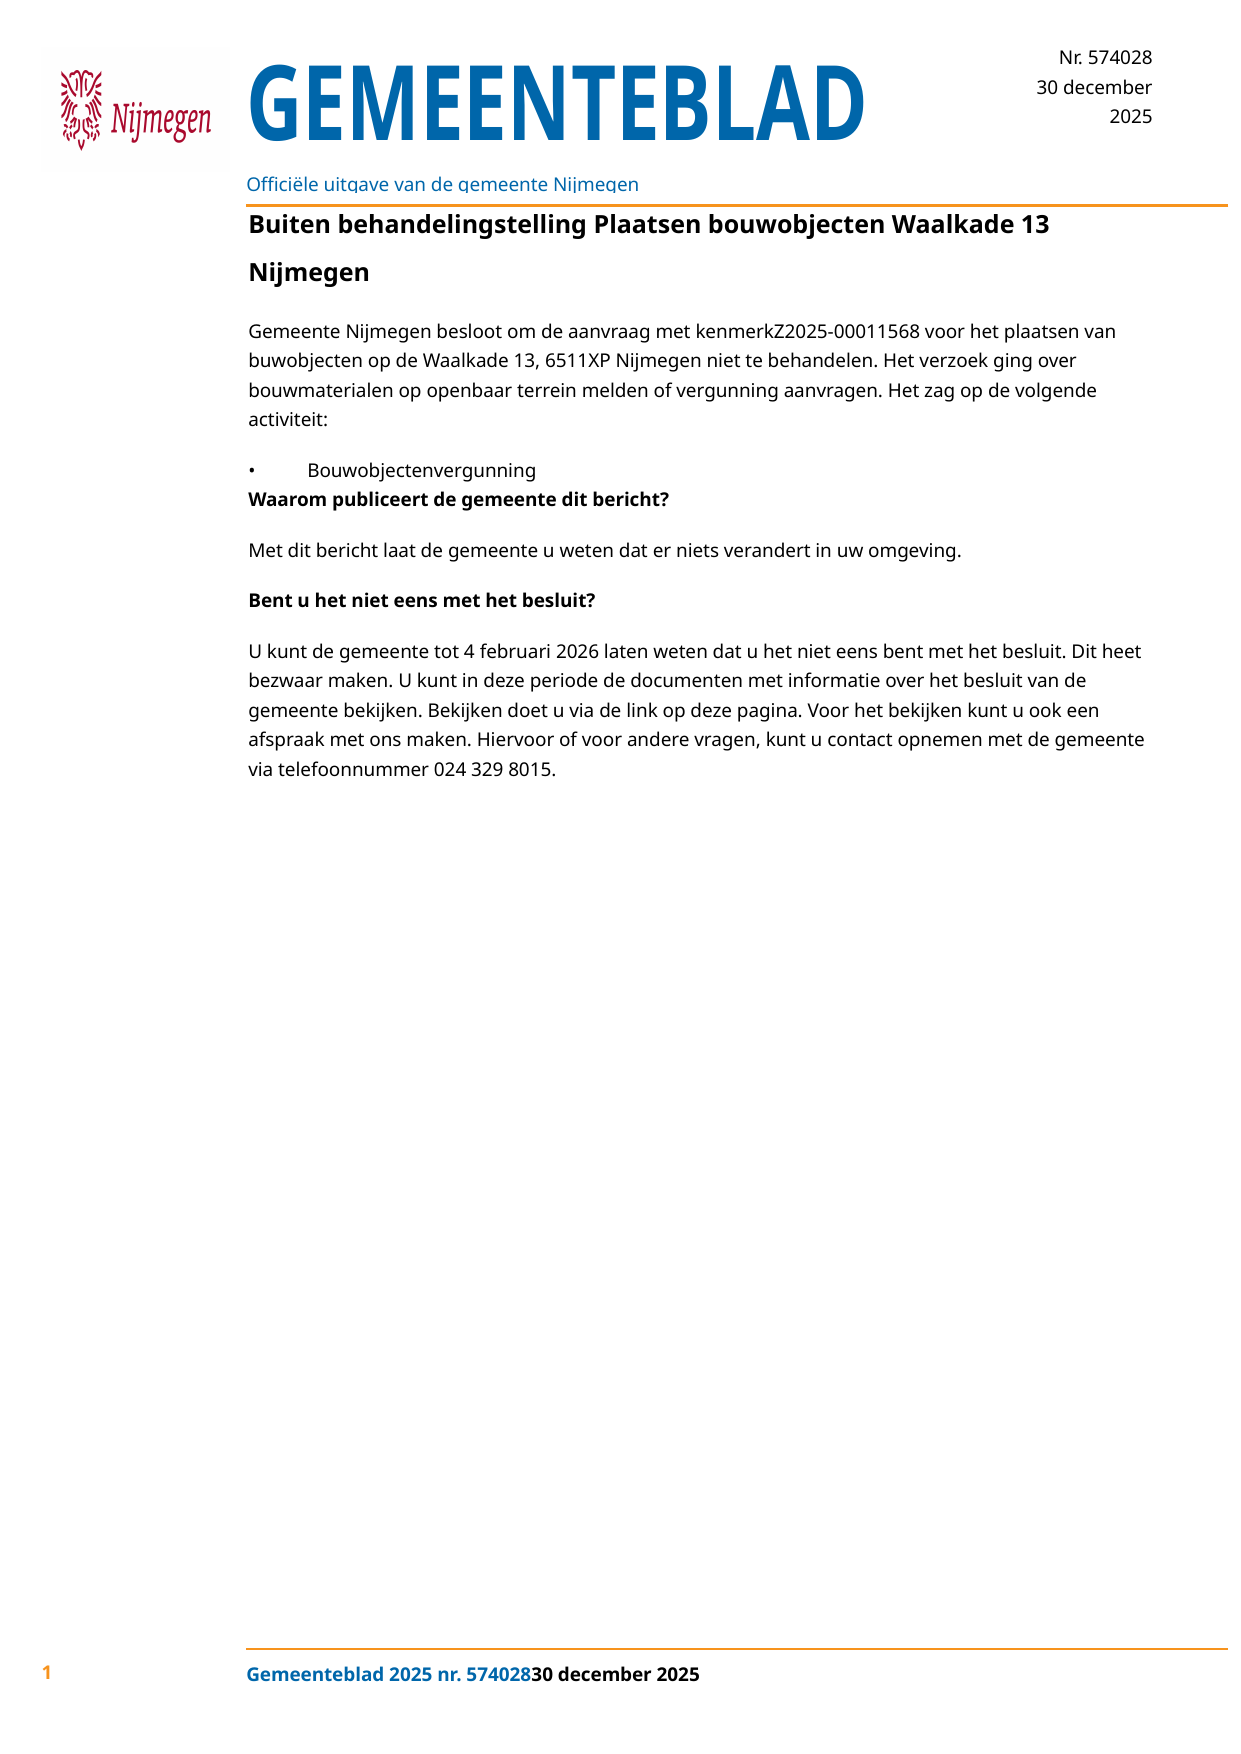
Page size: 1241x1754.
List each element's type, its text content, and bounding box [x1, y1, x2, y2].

text Gemeente Nijmegen besloot om de aanvraag met kenmerkZ2025-00011568 voor het plaatsen van buwobjecten op de Waalkade 13, 6511XP Nijmegen niet te behandelen. Het verzoek ging over bouwmaterialen op openbaar terrein melden of vergunning aanvragen. Het zag op de volgende activiteit: [248, 318, 1152, 432]
text Waarom publiceert de gemeente dit bericht? [248, 487, 1152, 512]
list Bouwobjectenvergunning [248, 457, 1152, 483]
picture [41, 47, 231, 172]
text Buiten behandelingstelling Plaatsen bouwobjecten Waalkade 13 Nijmegen [248, 207, 1152, 288]
text Bent u het niet eens met het besluit? [248, 587, 1152, 613]
text U kunt de gemeente tot 4 februari 2026 laten weten dat u het niet eens bent met het besluit. Dit heet bezwaar maken. U kunt in deze periode de documenten met informatie over het besluit van de gemeente bekijken. Bekijken doet u via de link op deze pagina. Voor het bekijken kunt u ook een afspraak met ons maken. Hiervoor of voor andere vragen, kunt u contact opnemen met de gemeente via telefoonnummer 024 329 8015. [248, 638, 1152, 782]
text Met dit bericht laat de gemeente u weten dat er niets verandert in uw omgeving. [248, 537, 1152, 563]
